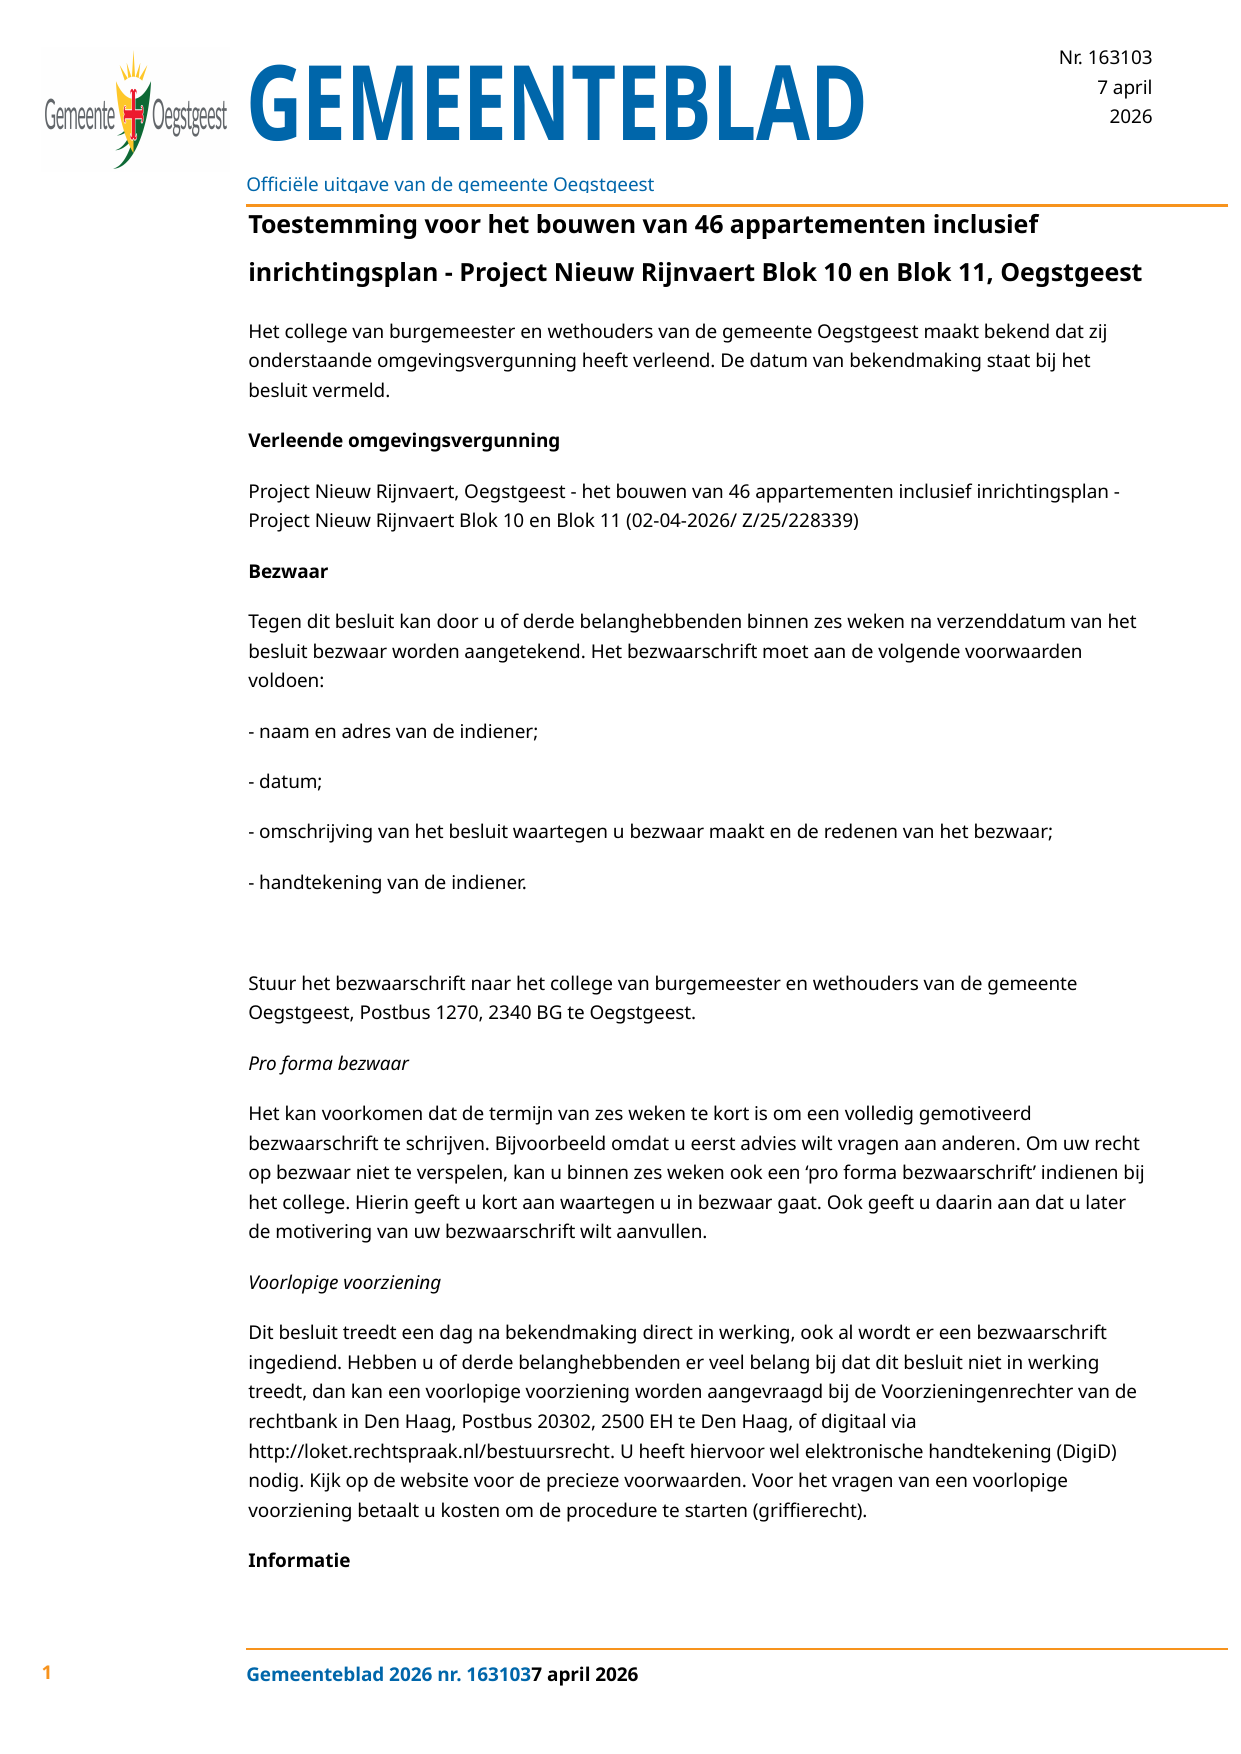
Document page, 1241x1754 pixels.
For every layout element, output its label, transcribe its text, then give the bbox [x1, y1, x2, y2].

text - omschrijving van het besluit waartegen u bezwaar maakt en de redenen van het bezwaar; [248, 819, 1152, 844]
text - datum; [248, 768, 1152, 794]
text Bezwaar [248, 558, 1152, 584]
text Stuur het bezwaarschrift naar het college van burgemeester en wethouders van de gemeente Oegstgeest, Postbus 1270, 2340 BG te Oegstgeest. [248, 970, 1152, 1025]
text Dit besluit treedt een dag na bekendmaking direct in werking, ook al wordt er een bezwaarschrift ingediend. Hebben u of derde belanghebbenden er veel belang bij dat dit besluit niet in werking treedt, dan kan een voorlopige voorziening worden aangevraagd bij de Voorzieningenrechter van de rechtbank in Den Haag, Postbus 20302, 2500 EH te Den Haag, of digitaal via http://loket.rechtspraak.nl/bestuursrecht. U heeft hiervoor wel elektronische handtekening (DigiD) nodig. Kijk op de website voor de precieze voorwaarden. Voor het vragen van een voorlopige voorziening betaalt u kosten om de procedure te starten (griffierecht). [248, 1319, 1152, 1523]
text Toestemming voor het bouwen van 46 appartementen inclusief inrichtingsplan - Project Nieuw Rijnvaert Blok 10 en Blok 11, Oegstgeest [248, 207, 1152, 288]
text Het college van burgemeester en wethouders van de gemeente Oegstgeest maakt bekend dat zij onderstaande omgevingsvergunning heeft verleend. De datum van bekendmaking staat bij het besluit vermeld. [248, 318, 1152, 403]
text Tegen dit besluit kan door u of derde belanghebbenden binnen zes weken na verzenddatum van het besluit bezwaar worden aangetekend. Het bezwaarschrift moet aan de volgende voorwaarden voldoen: [248, 608, 1152, 693]
text - handtekening van de indiener. [248, 869, 1152, 895]
text Voorlopige voorziening [248, 1269, 1152, 1295]
text Informatie [248, 1547, 1152, 1573]
text Het kan voorkomen dat de termijn van zes weken te kort is om een volledig gemotiveerd bezwaarschrift te schrijven. Bijvoorbeeld omdat u eerst advies wilt vragen aan anderen. Om uw recht op bezwaar niet te verspelen, kan u binnen zes weken ook een ‘pro forma bezwaarschrift’ indienen bij het college. Hierin geeft u kort aan waartegen u in bezwaar gaat. Ook geeft u daarin aan dat u later de motivering van uw bezwaarschrift wilt aanvullen. [248, 1100, 1152, 1244]
text Project Nieuw Rijnvaert, Oegstgeest - het bouwen van 46 appartementen inclusief inrichtingsplan - Project Nieuw Rijnvaert Blok 10 en Blok 11 (02-04-2026/ Z/25/228339) [248, 478, 1152, 533]
picture [41, 47, 231, 172]
text - naam en adres van de indiener; [248, 718, 1152, 744]
text Verleende omgevingsvergunning [248, 427, 1152, 453]
text Pro forma bezwaar [248, 1050, 1152, 1076]
